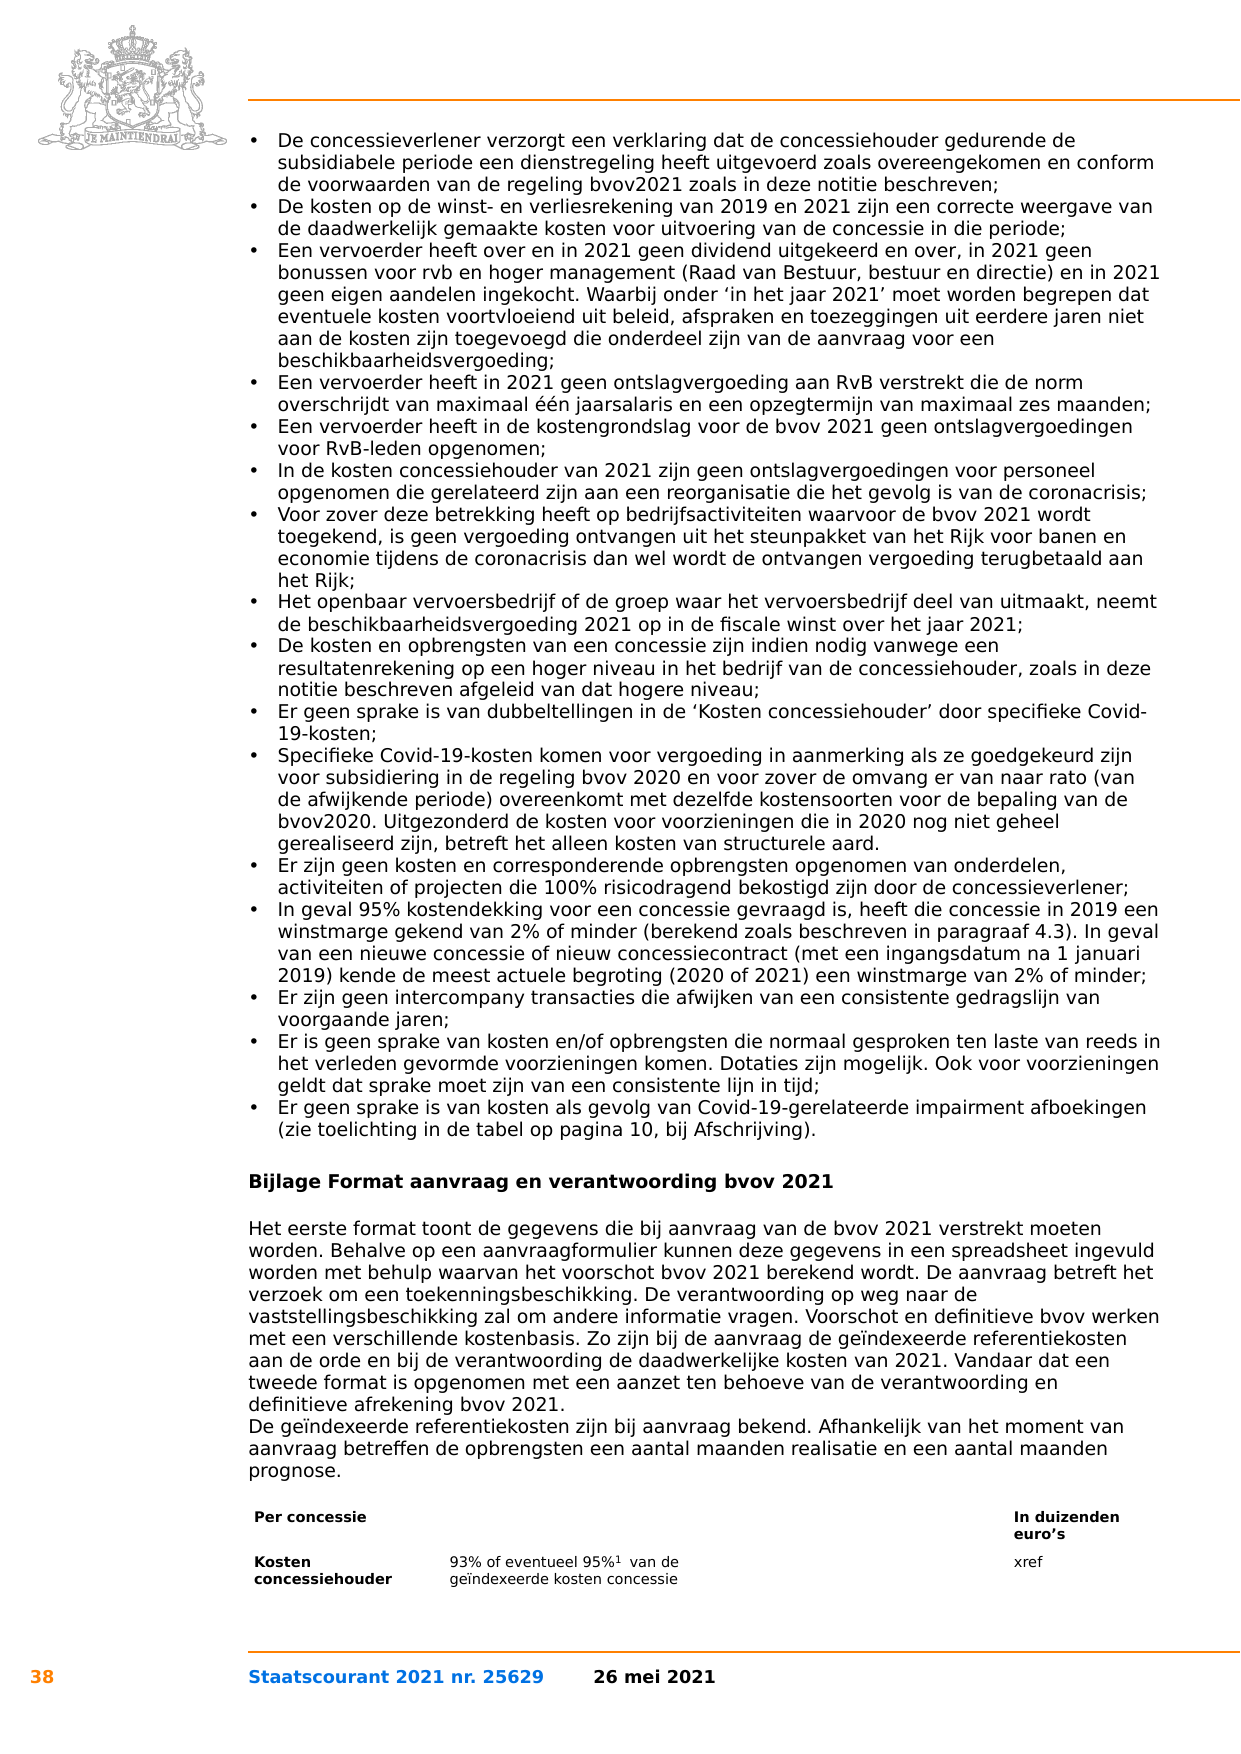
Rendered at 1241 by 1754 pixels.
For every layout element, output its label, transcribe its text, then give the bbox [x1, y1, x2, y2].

text • In de kosten concessiehouder van 2021 zijn geen ontslagvergoedingen voor personeel opgenomen die gerelateerd zijn aan een reorganisatie die het gevolg is van de coronacrisis; [248, 459, 1163, 503]
text • Een vervoerder heeft in de kostengrondslag voor de bvov 2021 geen ontslagvergoedingen voor RvB-leden opgenomen; [248, 416, 1163, 459]
text Het eerste format toont de gegevens die bij aanvraag van de bvov 2021 verstrekt moeten worden. Behalve op een aanvraagformulier kunnen deze gegevens in een spreadsheet ingevuld worden met behulp waarvan het voorschot bvov 2021 berekend wordt. De aanvraag betreft het verzoek om een toekenningsbeschikking. De verantwoording op weg naar de vaststellingsbeschikking zal om andere informatie vragen. Voorschot en definitieve bvov werken met een verschillende kostenbasis. Zo zijn bij de aanvraag de geïndexeerde referentiekosten aan de orde en bij de verantwoording de daadwerkelijke kosten van 2021. Vandaar dat een tweede format is opgenomen met een aanzet ten behoeve van de verantwoording en definitieve afrekening bvov 2021. [248, 1218, 1163, 1416]
text • Een vervoerder heeft over en in 2021 geen dividend uitgekeerd en over, in 2021 geen bonussen voor rvb en hoger management (Raad van Bestuur, bestuur en directie) en in 2021 geen eigen aandelen ingekocht. Waarbij onder ‘in het jaar 2021’ moet worden begrepen dat eventuele kosten voortvloeiend uit beleid, afspraken en toezeggingen uit eerdere jaren niet aan de kosten zijn toegevoegd die onderdeel zijn van de aanvraag voor een beschikbaarheidsvergoeding; [248, 240, 1163, 372]
text • Er geen sprake is van dubbeltellingen in de ‘Kosten concessiehouder’ door specifieke Covid-19-kosten; [248, 701, 1163, 745]
table_header In duizenden euro’s [1008, 1505, 1163, 1548]
text • Er is geen sprake van kosten en/of opbrengsten die normaal gesproken ten laste van reeds in het verleden gevormde voorzieningen komen. Dotaties zijn mogelijk. Ook voor voorzieningen geldt dat sprake moet zijn van een consistente lijn in tijd; [248, 1031, 1163, 1097]
table_cell Kosten concessiehouder [249, 1549, 443, 1592]
text • In geval 95% kostendekking voor een concessie gevraagd is, heeft die concessie in 2019 een winstmarge gekend van 2% of minder (berekend zoals beschreven in paragraaf 4.3). In geval van een nieuwe concessie of nieuw concessiecontract (met een ingangsdatum na 1 januari 2019) kende de meest actuele begroting (2020 of 2021) een winstmarge van 2% of minder; [248, 899, 1163, 987]
table_cell 93% of eventueel 95%1 van de geïndexeerde kosten concessie [444, 1549, 692, 1592]
text • Er zijn geen kosten en corresponderende opbrengsten opgenomen van onderdelen, activiteiten of projecten die 100% risicodragend bekostigd zijn door de concessieverlener; [248, 855, 1163, 899]
text De geïndexeerde referentiekosten zijn bij aanvraag bekend. Afhankelijk van het moment van aanvraag betreffen de opbrengsten een aantal maanden realisatie en een aantal maanden prognose. [248, 1416, 1163, 1482]
text • De kosten en opbrengsten van een concessie zijn indien nodig vanwege een resultatenrekening op een hoger niveau in het bedrijf van de concessiehouder, zoals in deze notitie beschreven afgeleid van dat hogere niveau; [248, 635, 1163, 701]
picture [38, 25, 227, 150]
table_header [693, 1505, 1007, 1548]
table_header Per concessie [249, 1505, 443, 1548]
table_header [444, 1505, 692, 1548]
text • De kosten op de winst- en verliesrekening van 2019 en 2021 zijn een correcte weergave van de daadwerkelijk gemaakte kosten voor uitvoering van de concessie in die periode; [248, 196, 1163, 240]
text • Er geen sprake is van kosten als gevolg van Covid-19-gerelateerde impairment afboekingen (zie toelichting in de tabel op pagina 10, bij Afschrijving). [248, 1097, 1163, 1141]
text • De concessieverlener verzorgt een verklaring dat de concessiehouder gedurende de subsidiabele periode een dienstregeling heeft uitgevoerd zoals overeengekomen en conform de voorwaarden van de regeling bvov2021 zoals in deze notitie beschreven; [248, 130, 1163, 196]
text • Er zijn geen intercompany transacties die afwijken van een consistente gedragslijn van voorgaande jaren; [248, 987, 1163, 1031]
text • Het openbaar vervoersbedrijf of de groep waar het vervoersbedrijf deel van uitmaakt, neemt de beschikbaarheidsvergoeding 2021 op in de fiscale winst over het jaar 2021; [248, 591, 1163, 635]
text • Een vervoerder heeft in 2021 geen ontslagvergoeding aan RvB verstrekt die de norm overschrijdt van maximaal één jaarsalaris en een opzegtermijn van maximaal zes maanden; [248, 372, 1163, 416]
table_cell [693, 1549, 1007, 1592]
table_cell xref [1008, 1549, 1163, 1592]
subtitle Bijlage Format aanvraag en verantwoording bvov 2021 [248, 1171, 1163, 1193]
text • Specifieke Covid-19-kosten komen voor vergoeding in aanmerking als ze goedgekeurd zijn voor subsidiering in de regeling bvov 2020 en voor zover de omvang er van naar rato (van de afwijkende periode) overeenkomt met dezelfde kostensoorten voor de bepaling van de bvov2020. Uitgezonderd de kosten voor voorzieningen die in 2020 nog niet geheel gerealiseerd zijn, betreft het alleen kosten van structurele aard. [248, 745, 1163, 855]
text • Voor zover deze betrekking heeft op bedrijfsactiviteiten waarvoor de bvov 2021 wordt toegekend, is geen vergoeding ontvangen uit het steunpakket van het Rijk voor banen en economie tijdens de coronacrisis dan wel wordt de ontvangen vergoeding terugbetaald aan het Rijk; [248, 503, 1163, 591]
